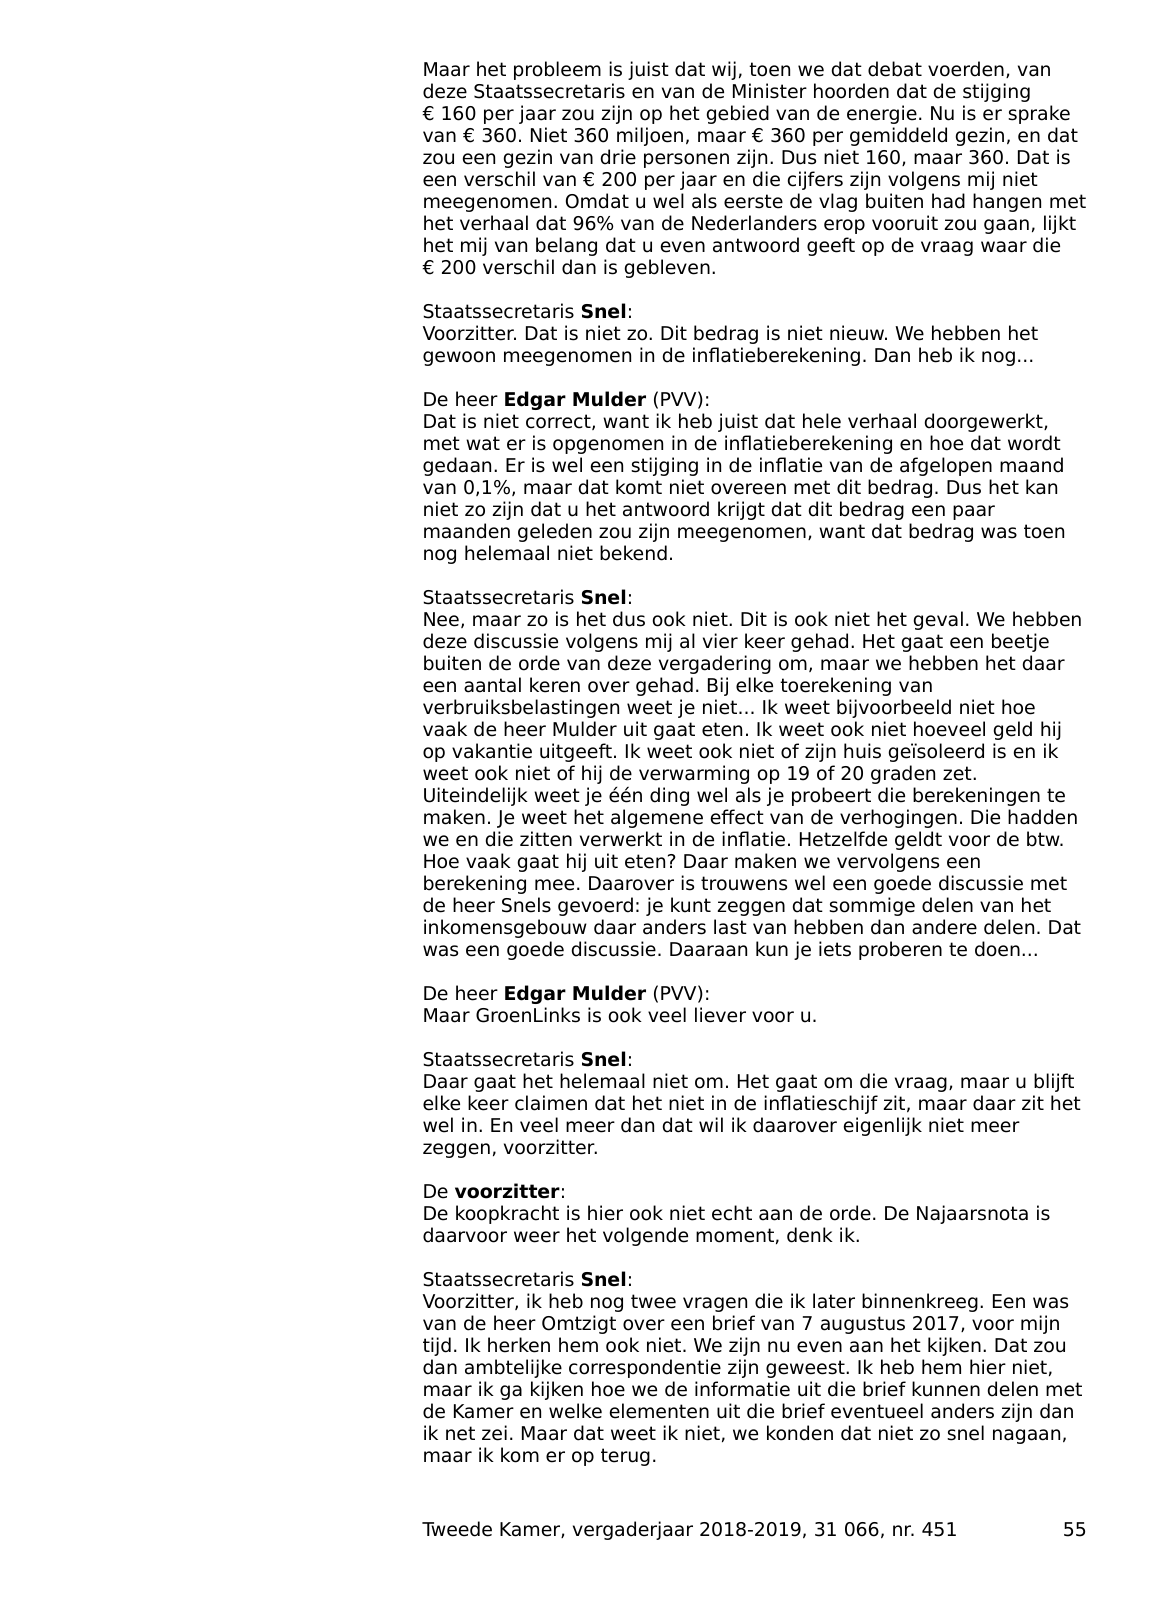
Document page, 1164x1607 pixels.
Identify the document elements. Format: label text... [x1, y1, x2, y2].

text De voorzitter: [422, 1181, 1087, 1203]
text Staatssecretaris Snel: [422, 1269, 1087, 1291]
text De heer Edgar Mulder (PVV): [422, 389, 1087, 411]
text Maar het probleem is juist dat wij, toen we dat debat voerden, van deze Staatssecretaris en van de Minister hoorden dat de stijging € 160 per jaar zou zijn op het gebied van de energie. Nu is er sprake van € 360. Niet 360 miljoen, maar € 360 per gemiddeld gezin, en dat zou een gezin van drie personen zijn. Dus niet 160, maar 360. Dat is een verschil van € 200 per jaar en die cijfers zijn volgens mij niet meegenomen. Omdat u wel als eerste de vlag buiten had hangen met het verhaal dat 96% van de Nederlanders erop vooruit zou gaan, lijkt het mij van belang dat u even antwoord geeft op de vraag waar die € 200 verschil dan is gebleven. [422, 59, 1087, 279]
text Dat is niet correct, want ik heb juist dat hele verhaal doorgewerkt, met wat er is opgenomen in de inflatieberekening en hoe dat wordt gedaan. Er is wel een stijging in de inflatie van de afgelopen maand van 0,1%, maar dat komt niet overeen met dit bedrag. Dus het kan niet zo zijn dat u het antwoord krijgt dat dit bedrag een paar maanden geleden zou zijn meegenomen, want dat bedrag was toen nog helemaal niet bekend. [422, 411, 1087, 565]
text Staatssecretaris Snel: [422, 587, 1087, 609]
text Staatssecretaris Snel: [422, 1049, 1087, 1071]
text Maar GroenLinks is ook veel liever voor u. [422, 1005, 1087, 1027]
text De koopkracht is hier ook niet echt aan de orde. De Najaarsnota is daarvoor weer het volgende moment, denk ik. [422, 1203, 1087, 1247]
text Nee, maar zo is het dus ook niet. Dit is ook niet het geval. We hebben deze discussie volgens mij al vier keer gehad. Het gaat een beetje buiten de orde van deze vergadering om, maar we hebben het daar een aantal keren over gehad. Bij elke toerekening van verbruiksbelastingen weet je niet... Ik weet bijvoorbeeld niet hoe vaak de heer Mulder uit gaat eten. Ik weet ook niet hoeveel geld hij op vakantie uitgeeft. Ik weet ook niet of zijn huis geïsoleerd is en ik weet ook niet of hij de verwarming op 19 of 20 graden zet. Uiteindelijk weet je één ding wel als je probeert die berekeningen te maken. Je weet het algemene effect van de verhogingen. Die hadden we en die zitten verwerkt in de inflatie. Hetzelfde geldt voor de btw. Hoe vaak gaat hij uit eten? Daar maken we vervolgens een berekening mee. Daarover is trouwens wel een goede discussie met de heer Snels gevoerd: je kunt zeggen dat sommige delen van het inkomensgebouw daar anders last van hebben dan andere delen. Dat was een goede discussie. Daaraan kun je iets proberen te doen... [422, 609, 1087, 961]
text De heer Edgar Mulder (PVV): [422, 983, 1087, 1005]
text Daar gaat het helemaal niet om. Het gaat om die vraag, maar u blijft elke keer claimen dat het niet in de inflatieschijf zit, maar daar zit het wel in. En veel meer dan dat wil ik daarover eigenlijk niet meer zeggen, voorzitter. [422, 1071, 1087, 1159]
text Staatssecretaris Snel: [422, 301, 1087, 323]
text Voorzitter, ik heb nog twee vragen die ik later binnenkreeg. Een was van de heer Omtzigt over een brief van 7 augustus 2017, voor mijn tijd. Ik herken hem ook niet. We zijn nu even aan het kijken. Dat zou dan ambtelijke correspondentie zijn geweest. Ik heb hem hier niet, maar ik ga kijken hoe we de informatie uit die brief kunnen delen met de Kamer en welke elementen uit die brief eventueel anders zijn dan ik net zei. Maar dat weet ik niet, we konden dat niet zo snel nagaan, maar ik kom er op terug. [422, 1291, 1087, 1467]
text Voorzitter. Dat is niet zo. Dit bedrag is niet nieuw. We hebben het gewoon meegenomen in de inflatieberekening. Dan heb ik nog... [422, 323, 1087, 367]
